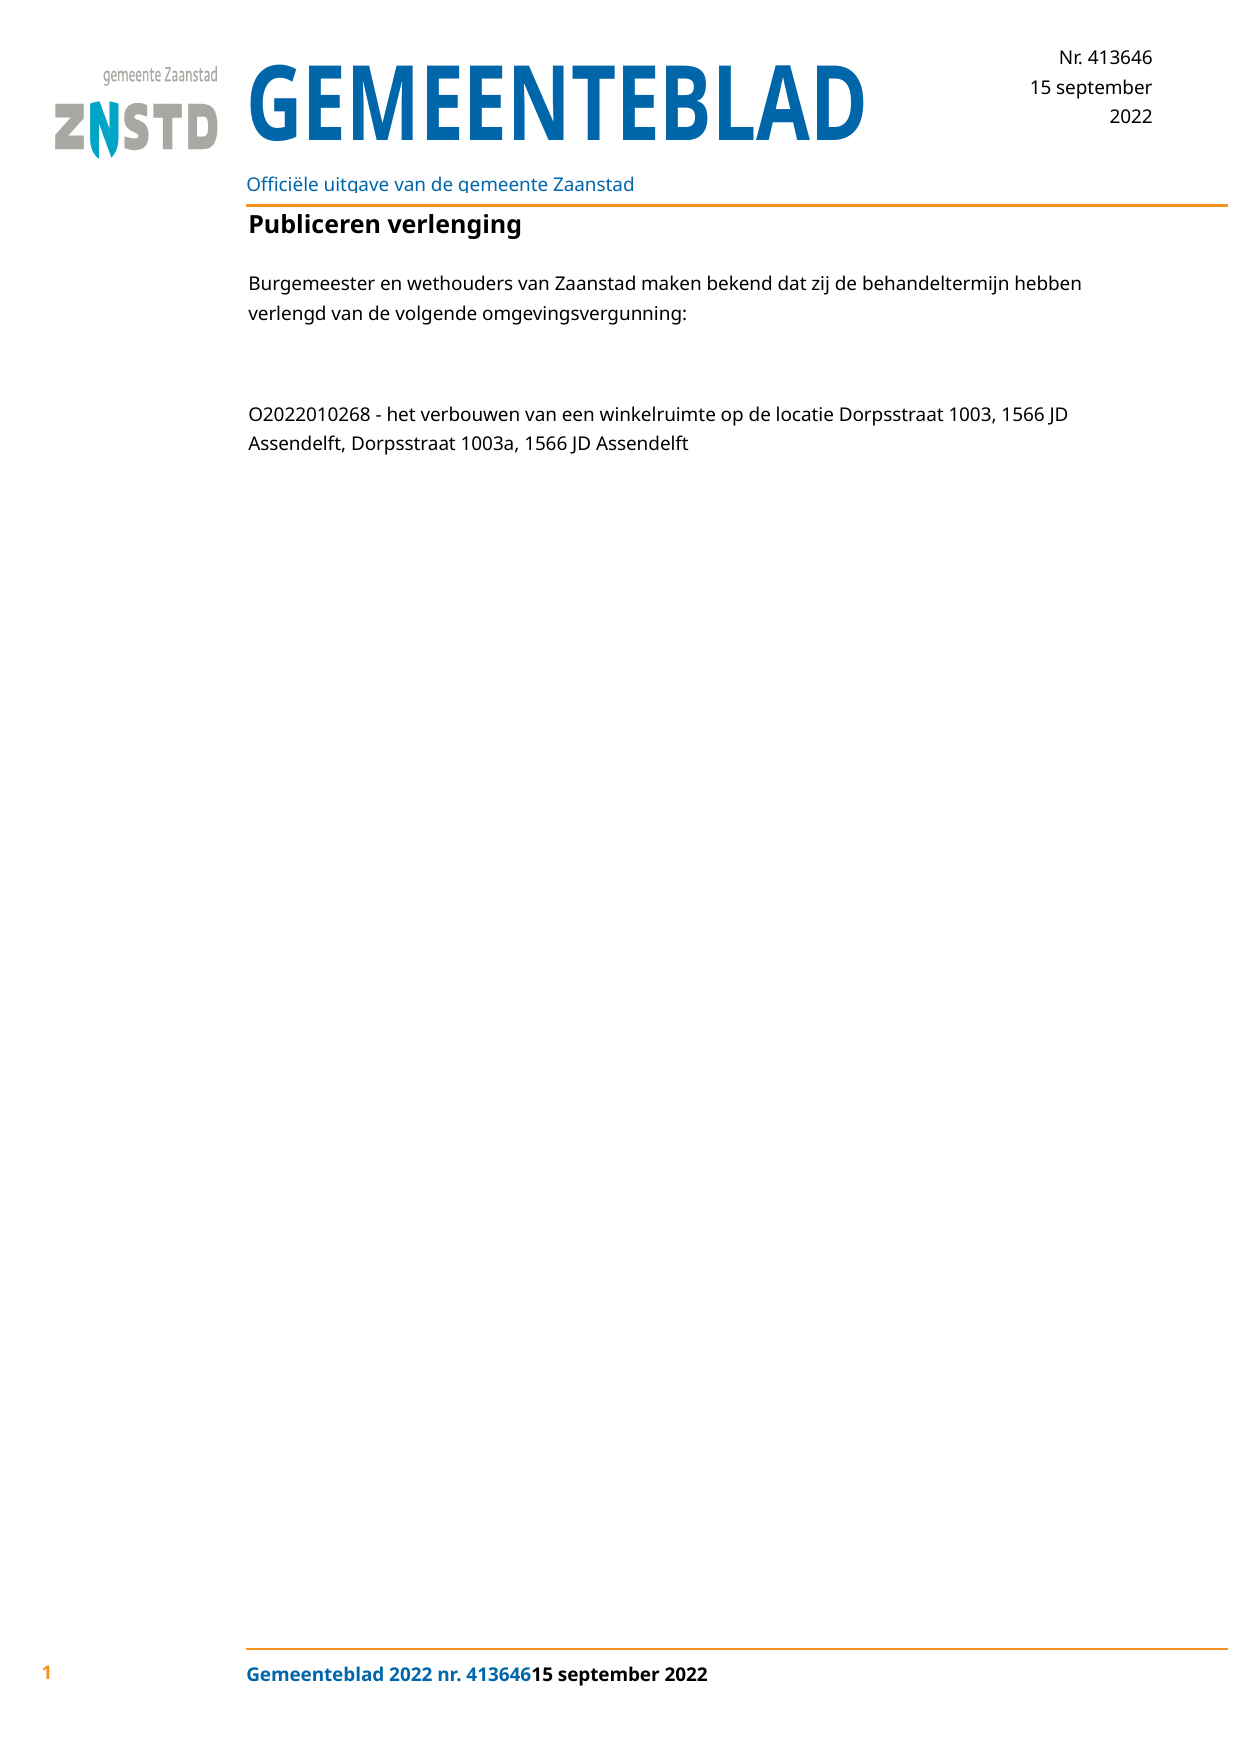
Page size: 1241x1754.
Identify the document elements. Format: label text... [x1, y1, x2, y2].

text Publiceren verlenging [248, 207, 1152, 241]
text Burgemeester en wethouders van Zaanstad maken bekend dat zij de behandeltermijn hebben verlengd van de volgende omgevingsvergunning: [248, 270, 1152, 326]
picture [41, 47, 231, 172]
text O2022010268 - het verbouwen van een winkelruimte op de locatie Dorpsstraat 1003, 1566 JD Assendelft, Dorpsstraat 1003a, 1566 JD Assendelft [248, 401, 1152, 456]
